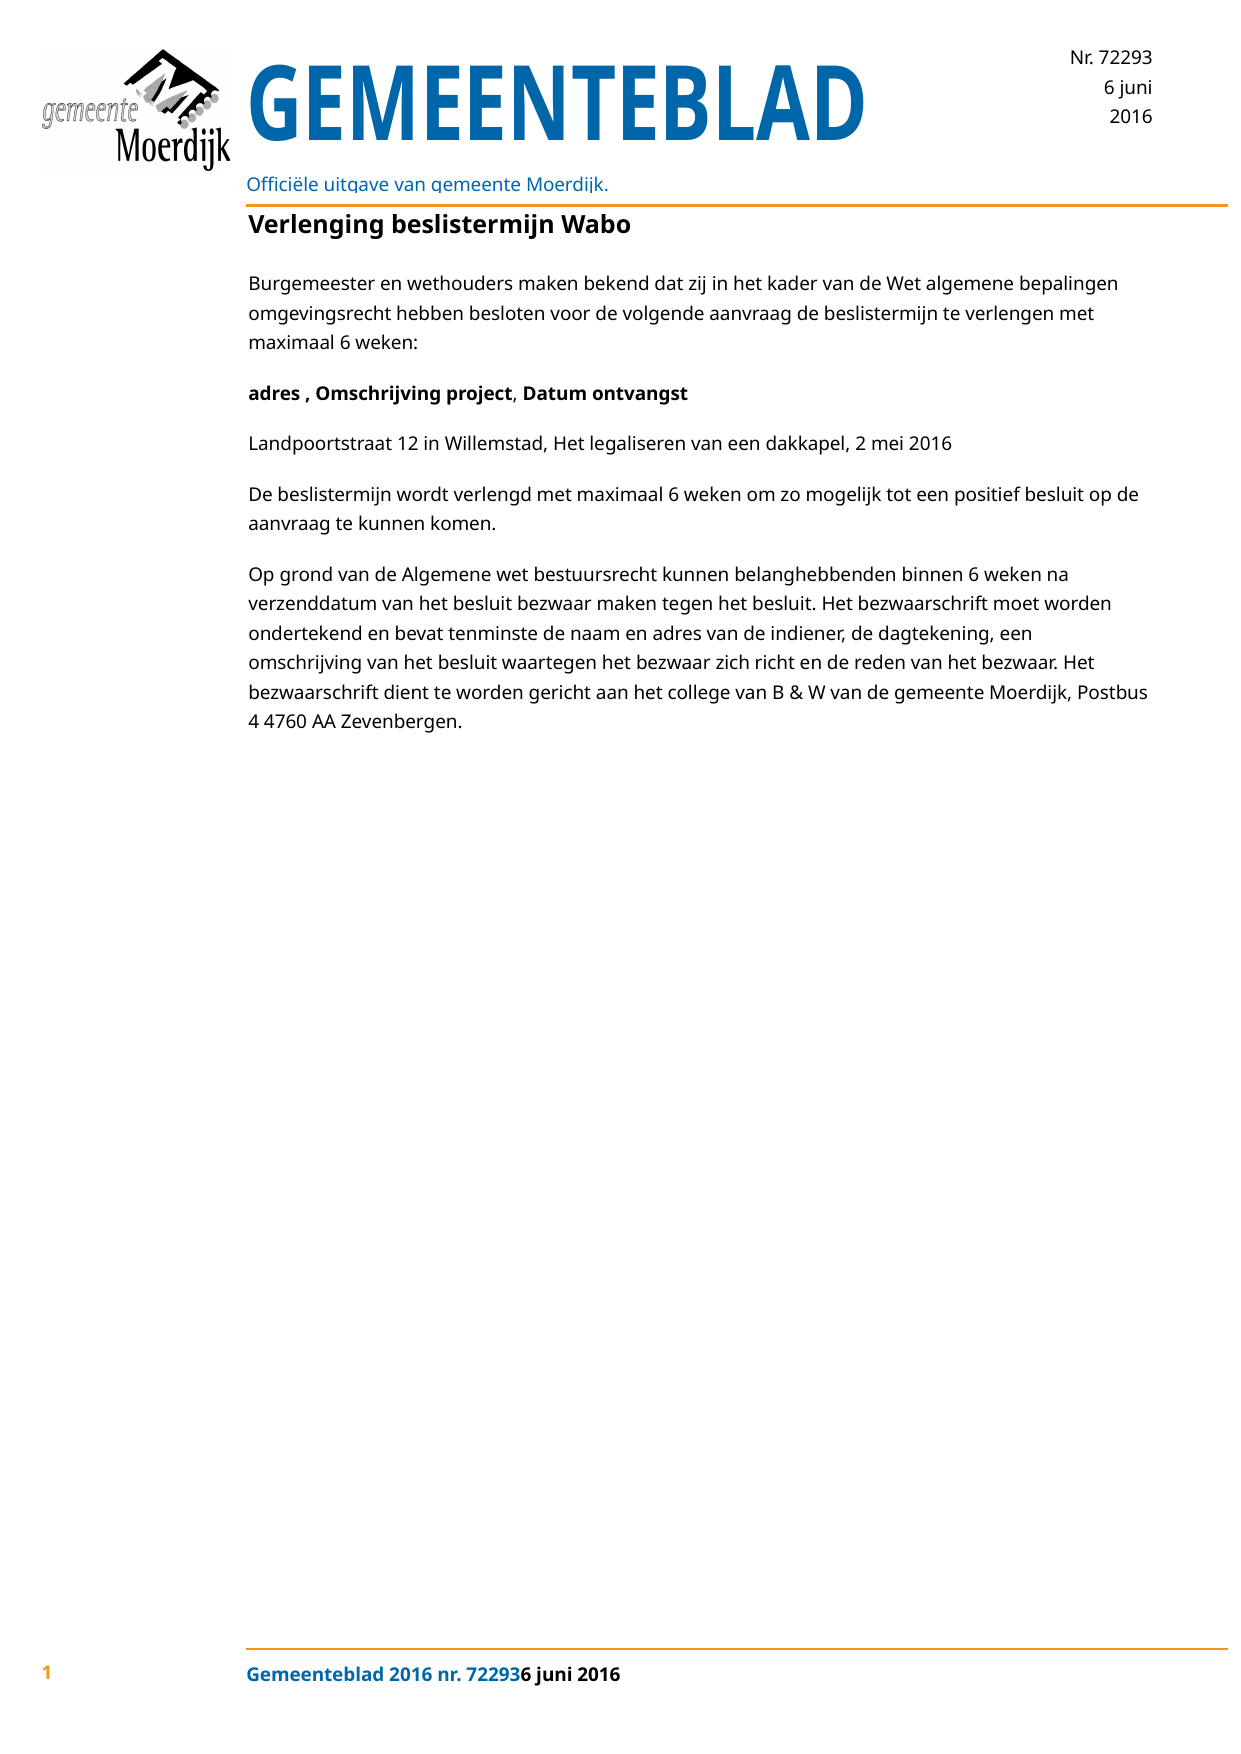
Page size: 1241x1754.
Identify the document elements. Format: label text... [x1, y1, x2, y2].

text Verlenging beslistermijn Wabo [248, 207, 1152, 241]
picture [41, 47, 231, 172]
text Burgemeester en wethouders maken bekend dat zij in het kader van de Wet algemene bepalingen omgevingsrecht hebben besloten voor de volgende aanvraag de beslistermijn te verlengen met maximaal 6 weken: [248, 270, 1152, 355]
text adres , Omschrijving project, Datum ontvangst [248, 380, 1152, 406]
text Landpoortstraat 12 in Willemstad, Het legaliseren van een dakkapel, 2 mei 2016 [248, 430, 1152, 456]
text De beslistermijn wordt verlengd met maximaal 6 weken om zo mogelijk tot een positief besluit op de aanvraag te kunnen komen. [248, 481, 1152, 536]
text Op grond van de Algemene wet bestuursrecht kunnen belanghebbenden binnen 6 weken na verzenddatum van het besluit bezwaar maken tegen het besluit. Het bezwaarschrift moet worden ondertekend en bevat tenminste de naam en adres van de indiener, de dagtekening, een omschrijving van het besluit waartegen het bezwaar zich richt en de reden van het bezwaar. Het bezwaarschrift dient te worden gericht aan het college van B & W van de gemeente Moerdijk, Postbus 4 4760 AA Zevenbergen. [248, 561, 1152, 734]
